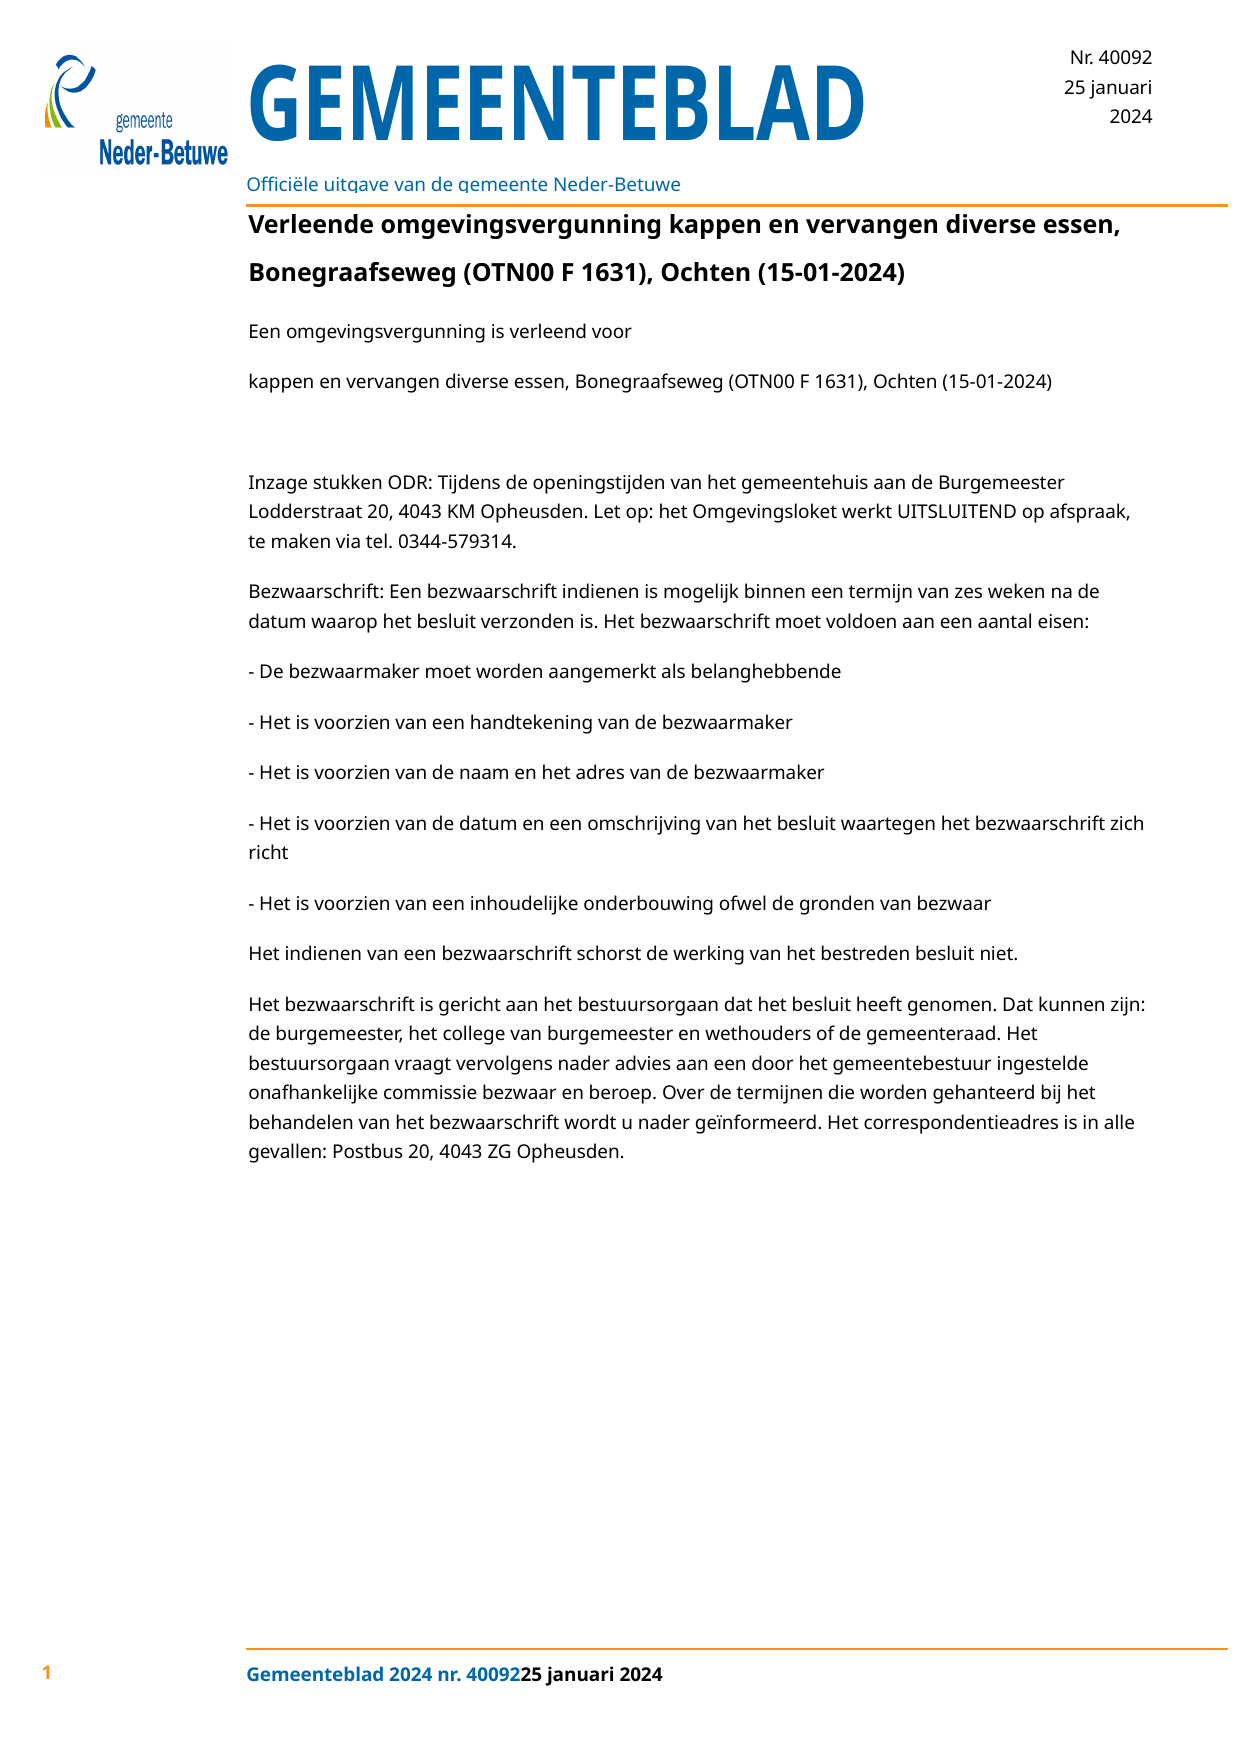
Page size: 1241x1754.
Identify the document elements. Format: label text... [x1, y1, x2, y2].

picture [41, 47, 231, 172]
text - Het is voorzien van een handtekening van de bezwaarmaker [248, 709, 1152, 735]
text - Het is voorzien van een inhoudelijke onderbouwing ofwel de gronden van bezwaar [248, 890, 1152, 916]
text Het bezwaarschrift is gericht aan het bestuursorgaan dat het besluit heeft genomen. Dat kunnen zijn: de burgemeester, het college van burgemeester en wethouders of de gemeenteraad. Het bestuursorgaan vraagt vervolgens nader advies aan een door het gemeentebestuur ingestelde onafhankelijke commissie bezwaar en beroep. Over de termijnen die worden gehanteerd bij het behandelen van het bezwaarschrift wordt u nader geïnformeerd. Het correspondentieadres is in alle gevallen: Postbus 20, 4043 ZG Opheusden. [248, 991, 1152, 1164]
text kappen en vervangen diverse essen, Bonegraafseweg (OTN00 F 1631), Ochten (15-01-2024) [248, 368, 1152, 394]
text Het indienen van een bezwaarschrift schorst de werking van het bestreden besluit niet. [248, 940, 1152, 966]
text Inzage stukken ODR: Tijdens de openingstijden van het gemeentehuis aan de Burgemeester Lodderstraat 20, 4043 KM Opheusden. Let op: het Omgevingsloket werkt UITSLUITEND op afspraak, te maken via tel. 0344-579314. [248, 469, 1152, 554]
text Bezwaarschrift: Een bezwaarschrift indienen is mogelijk binnen een termijn van zes weken na de datum waarop het besluit verzonden is. Het bezwaarschrift moet voldoen aan een aantal eisen: [248, 579, 1152, 634]
text - Het is voorzien van de naam en het adres van de bezwaarmaker [248, 759, 1152, 785]
text Een omgevingsvergunning is verleend voor [248, 318, 1152, 344]
text - De bezwaarmaker moet worden aangemerkt als belanghebbende [248, 659, 1152, 684]
text Verleende omgevingsvergunning kappen en vervangen diverse essen, Bonegraafseweg (OTN00 F 1631), Ochten (15-01-2024) [248, 207, 1152, 288]
text - Het is voorzien van de datum en een omschrijving van het besluit waartegen het bezwaarschrift zich richt [248, 810, 1152, 865]
